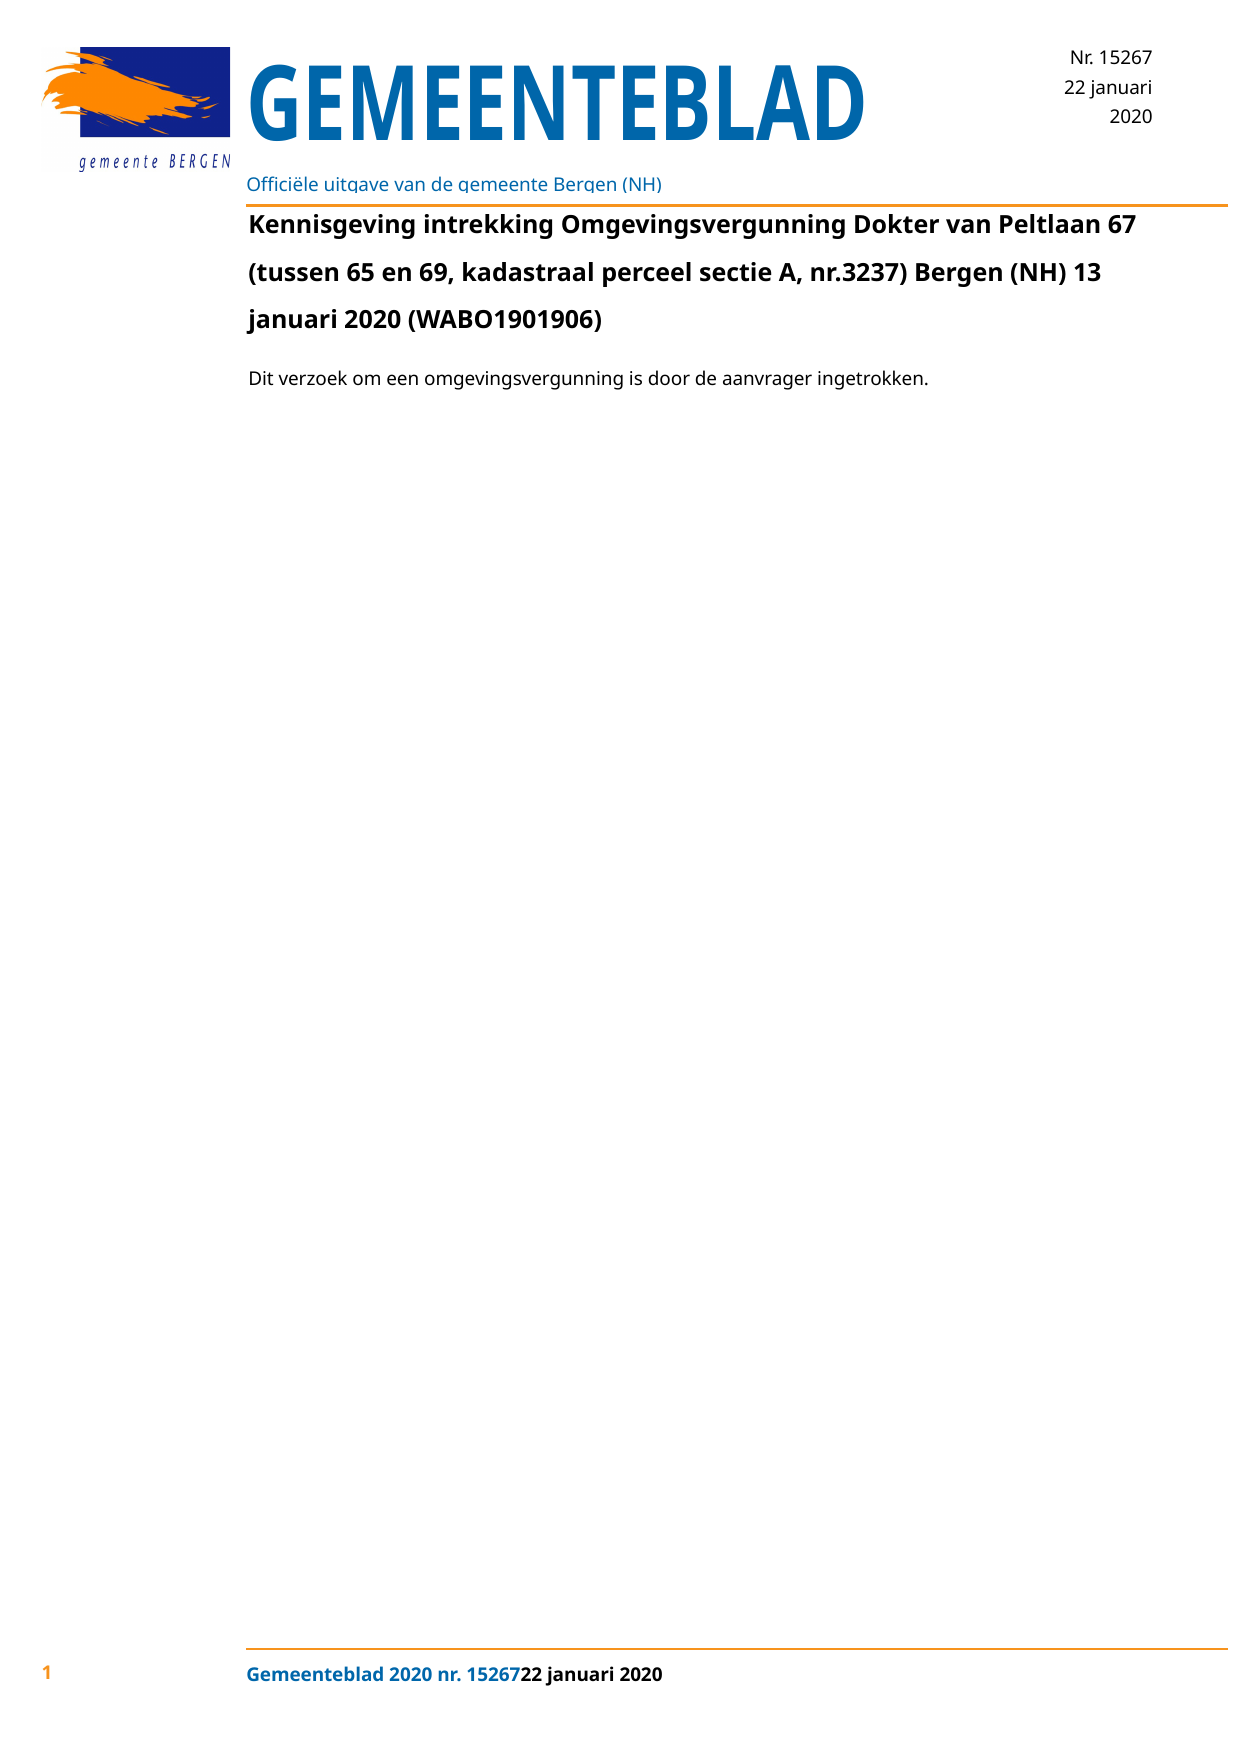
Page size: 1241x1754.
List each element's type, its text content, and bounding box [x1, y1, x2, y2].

text Dit verzoek om een omgevingsvergunning is door de aanvrager ingetrokken. [248, 366, 1152, 391]
picture [41, 47, 231, 172]
text Kennisgeving intrekking Omgevingsvergunning Dokter van Peltlaan 67 (tussen 65 en 69, kadastraal perceel sectie A, nr.3237) Bergen (NH) 13 januari 2020 (WABO1901906) [248, 207, 1152, 336]
